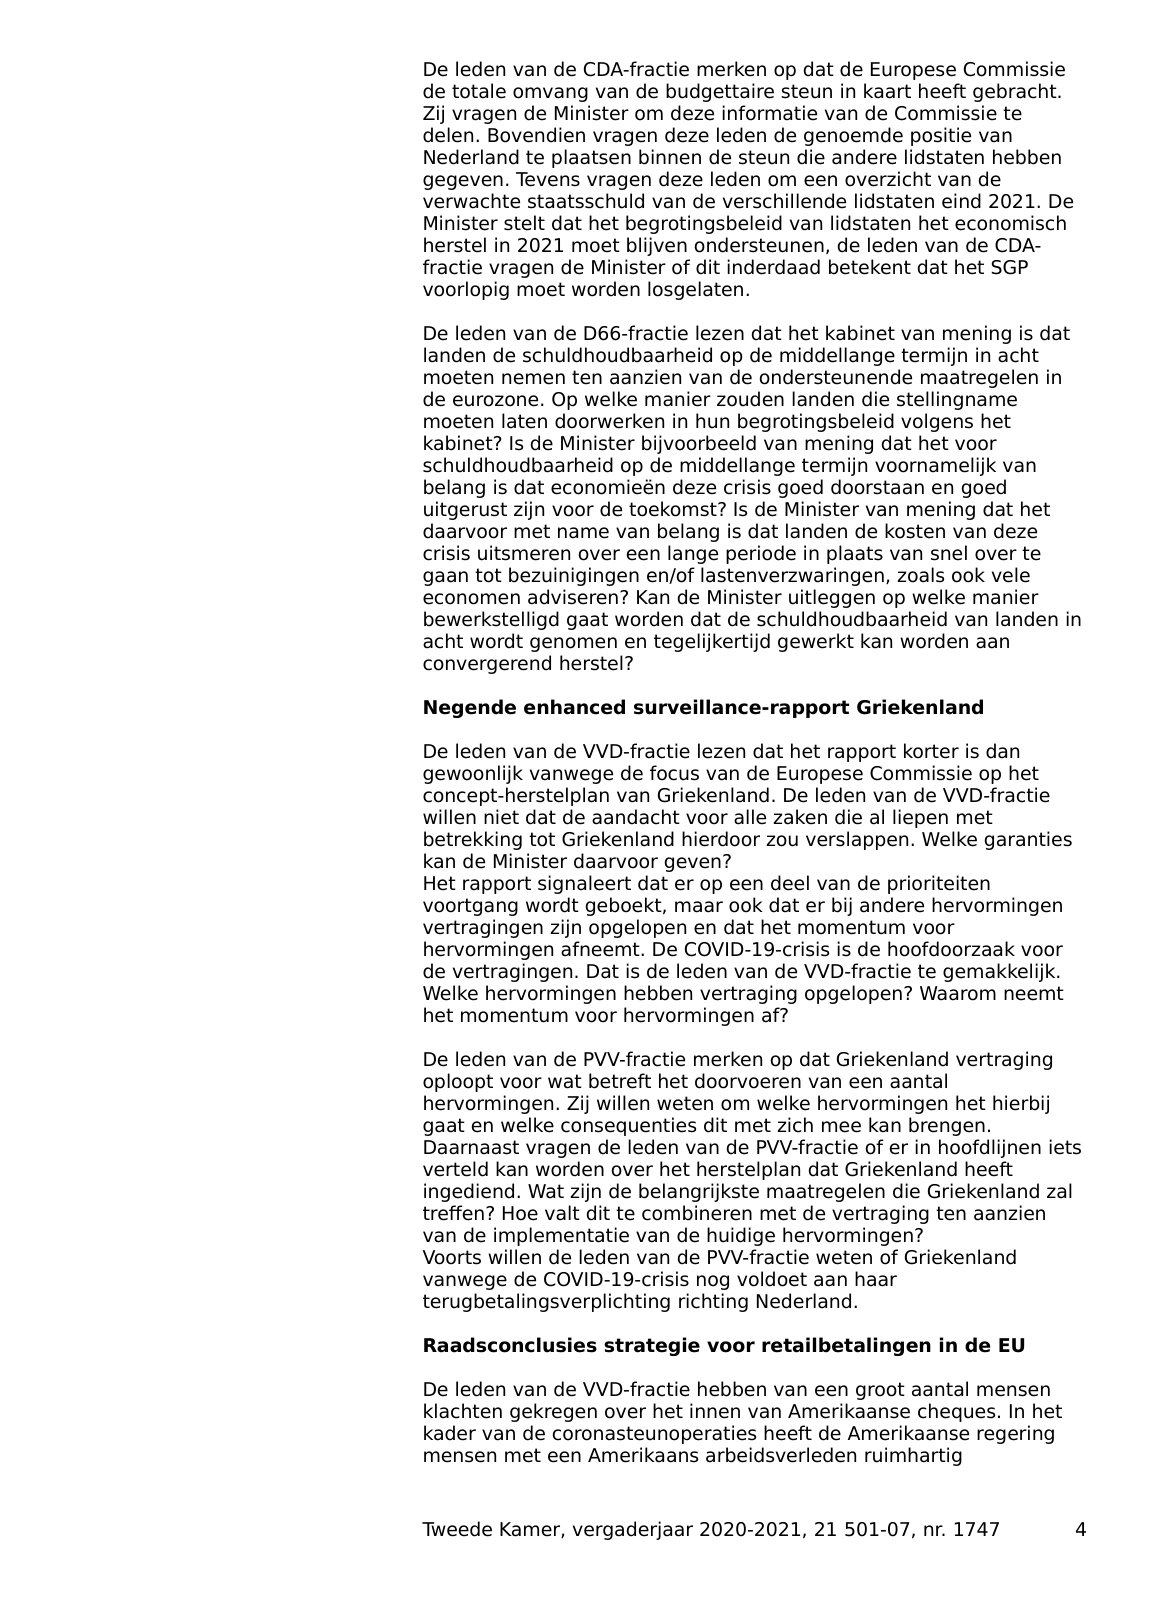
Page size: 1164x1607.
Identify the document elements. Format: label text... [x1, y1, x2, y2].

subtitle Raadsconclusies strategie voor retailbetalingen in de EU [422, 1335, 1087, 1357]
text De leden van de PVV-fractie merken op dat Griekenland vertraging oploopt voor wat betreft het doorvoeren van een aantal hervormingen. Zij willen weten om welke hervormingen het hierbij gaat en welke consequenties dit met zich mee kan brengen. [422, 1049, 1087, 1137]
subtitle Negende enhanced surveillance-rapport Griekenland [422, 697, 1087, 719]
text De leden van de VVD-fractie lezen dat het rapport korter is dan gewoonlijk vanwege de focus van de Europese Commissie op het concept-herstelplan van Griekenland. De leden van de VVD-fractie willen niet dat de aandacht voor alle zaken die al liepen met betrekking tot Griekenland hierdoor zou verslappen. Welke garanties kan de Minister daarvoor geven? [422, 741, 1087, 873]
text De leden van de VVD-fractie hebben van een groot aantal mensen klachten gekregen over het innen van Amerikaanse cheques. In het kader van de coronasteunoperaties heeft de Amerikaanse regering mensen met een Amerikaans arbeidsverleden ruimhartig [422, 1379, 1087, 1467]
text Daarnaast vragen de leden van de PVV-fractie of er in hoofdlijnen iets verteld kan worden over het herstelplan dat Griekenland heeft ingediend. Wat zijn de belangrijkste maatregelen die Griekenland zal treffen? Hoe valt dit te combineren met de vertraging ten aanzien van de implementatie van de huidige hervormingen? [422, 1137, 1087, 1247]
text Het rapport signaleert dat er op een deel van de prioriteiten voortgang wordt geboekt, maar ook dat er bij andere hervormingen vertragingen zijn opgelopen en dat het momentum voor hervormingen afneemt. De COVID-19-crisis is de hoofdoorzaak voor de vertragingen. Dat is de leden van de VVD-fractie te gemakkelijk. Welke hervormingen hebben vertraging opgelopen? Waarom neemt het momentum voor hervormingen af? [422, 873, 1087, 1027]
text Voorts willen de leden van de PVV-fractie weten of Griekenland vanwege de COVID-19-crisis nog voldoet aan haar terugbetalingsverplichting richting Nederland. [422, 1247, 1087, 1313]
text De leden van de CDA-fractie merken op dat de Europese Commissie de totale omvang van de budgettaire steun in kaart heeft gebracht. Zij vragen de Minister om deze informatie van de Commissie te delen. Bovendien vragen deze leden de genoemde positie van Nederland te plaatsen binnen de steun die andere lidstaten hebben gegeven. Tevens vragen deze leden om een overzicht van de verwachte staatsschuld van de verschillende lidstaten eind 2021. De Minister stelt dat het begrotingsbeleid van lidstaten het economisch herstel in 2021 moet blijven ondersteunen, de leden van de CDA-fractie vragen de Minister of dit inderdaad betekent dat het SGP voorlopig moet worden losgelaten. [422, 59, 1087, 301]
text De leden van de D66-fractie lezen dat het kabinet van mening is dat landen de schuldhoudbaarheid op de middellange termijn in acht moeten nemen ten aanzien van de ondersteunende maatregelen in de eurozone. Op welke manier zouden landen die stellingname moeten laten doorwerken in hun begrotingsbeleid volgens het kabinet? Is de Minister bijvoorbeeld van mening dat het voor schuldhoudbaarheid op de middellange termijn voornamelijk van belang is dat economieën deze crisis goed doorstaan en goed uitgerust zijn voor de toekomst? Is de Minister van mening dat het daarvoor met name van belang is dat landen de kosten van deze crisis uitsmeren over een lange periode in plaats van snel over te gaan tot bezuinigingen en/of lastenverzwaringen, zoals ook vele economen adviseren? Kan de Minister uitleggen op welke manier bewerkstelligd gaat worden dat de schuldhoudbaarheid van landen in acht wordt genomen en tegelijkertijd gewerkt kan worden aan convergerend herstel? [422, 323, 1087, 675]
